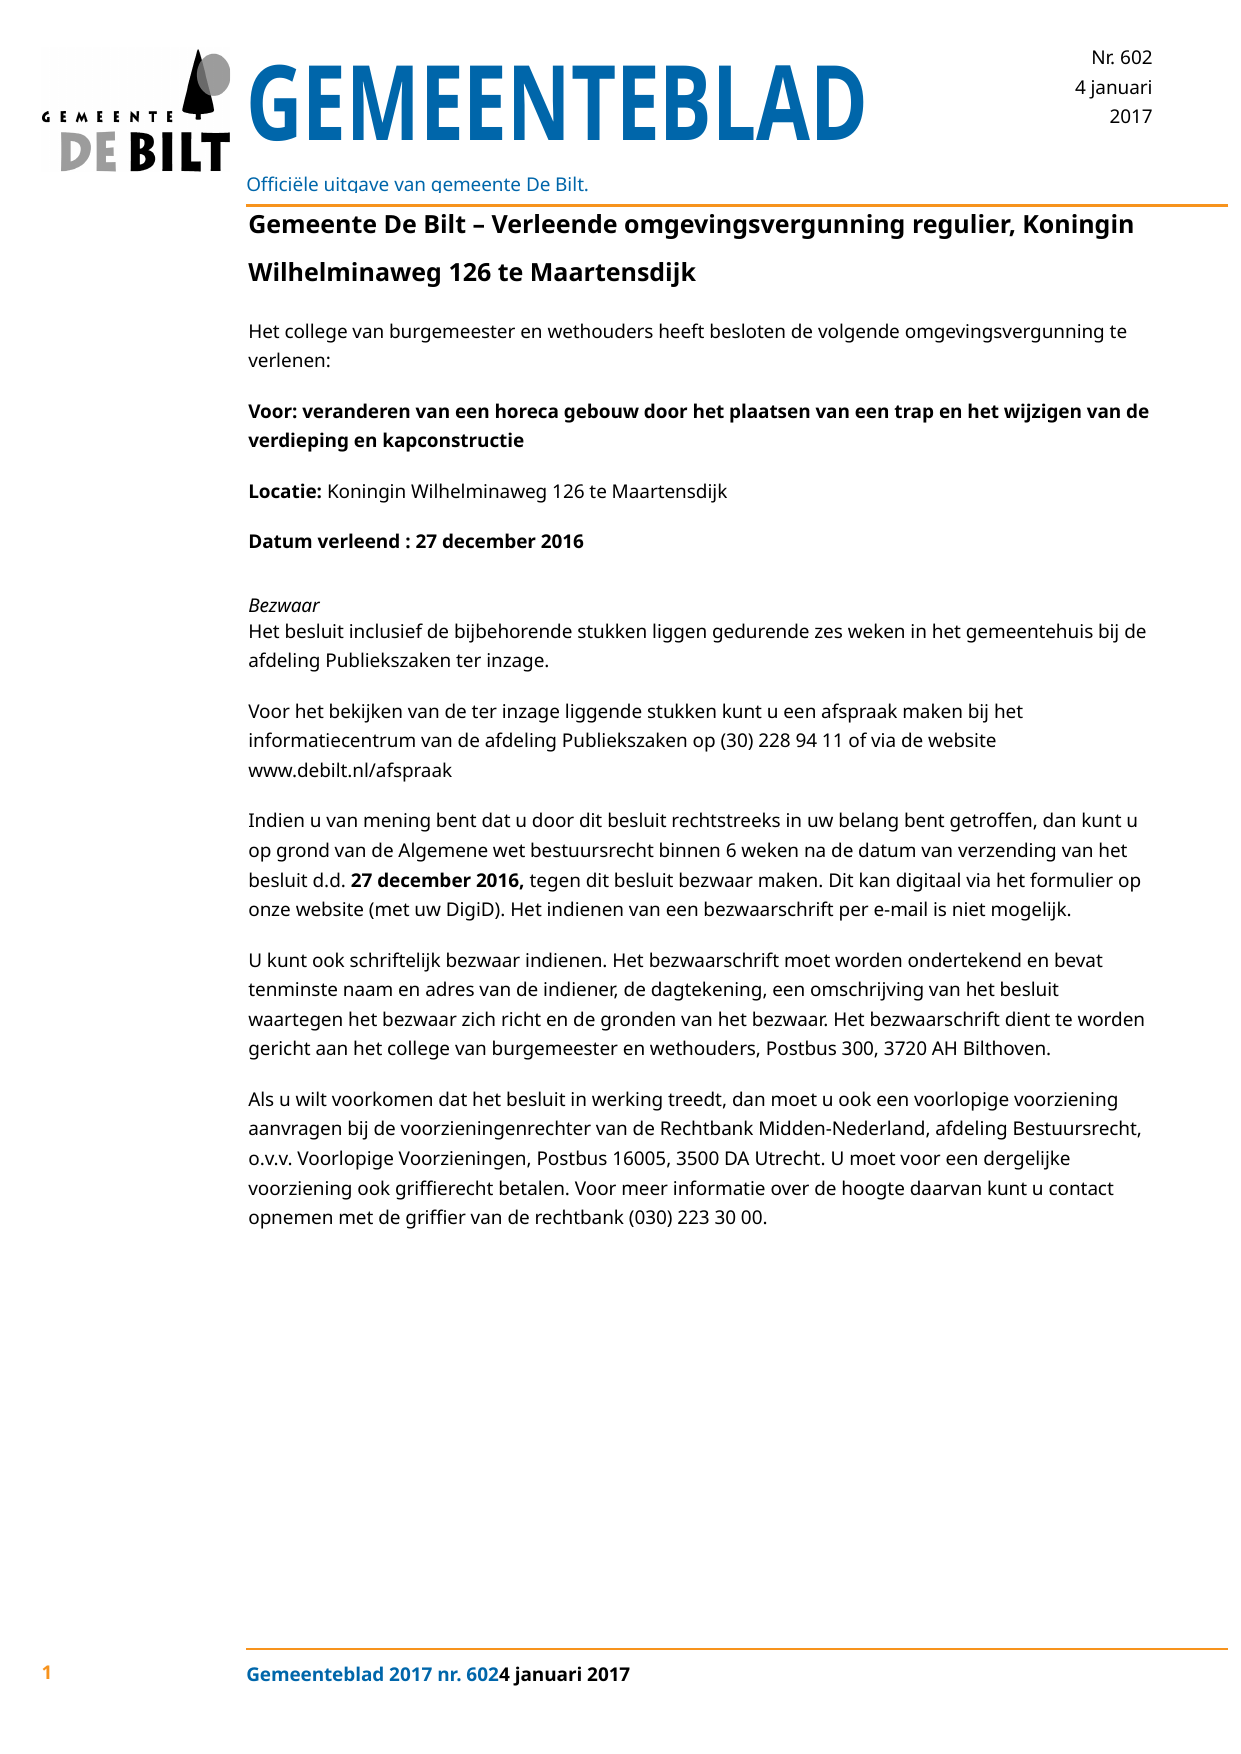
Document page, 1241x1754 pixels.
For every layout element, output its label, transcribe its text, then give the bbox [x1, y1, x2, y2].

text Datum verleend : 27 december 2016 [248, 528, 1152, 554]
text Bezwaar [248, 592, 1152, 618]
text Voor: veranderen van een horeca gebouw door het plaatsen van een trap en het wijzigen van de verdieping en kapconstructie [248, 398, 1152, 453]
text U kunt ook schriftelijk bezwaar indienen. Het bezwaarschrift moet worden ondertekend en bevat tenminste naam en adres van de indiener, de dagtekening, een omschrijving van het besluit waartegen het bezwaar zich richt en de gronden van het bezwaar. Het bezwaarschrift dient te worden gericht aan het college van burgemeester en wethouders, Postbus 300, 3720 AH Bilthoven. [248, 947, 1152, 1061]
text Locatie: Koningin Wilhelminaweg 126 te Maartensdijk [248, 478, 1152, 504]
text Het college van burgemeester en wethouders heeft besloten de volgende omgevingsvergunning te verlenen: [248, 318, 1152, 373]
text Als u wilt voorkomen dat het besluit in werking treedt, dan moet u ook een voorlopige voorziening aanvragen bij de voorzieningenrechter van de Rechtbank Midden-Nederland, afdeling Bestuursrecht, o.v.v. Voorlopige Voorzieningen, Postbus 16005, 3500 DA Utrecht. U moet voor een dergelijke voorziening ook griffierecht betalen. Voor meer informatie over de hoogte daarvan kunt u contact opnemen met de griffier van de rechtbank (030) 223 30 00. [248, 1086, 1152, 1230]
text Indien u van mening bent dat u door dit besluit rechtstreeks in uw belang bent getroffen, dan kunt u op grond van de Algemene wet bestuursrecht binnen 6 weken na de datum van verzending van het besluit d.d. 27 december 2016, tegen dit besluit bezwaar maken. Dit kan digitaal via het formulier op onze website (met uw DigiD). Het indienen van een bezwaarschrift per e-mail is niet mogelijk. [248, 808, 1152, 922]
picture [41, 47, 231, 172]
text Gemeente De Bilt – Verleende omgevingsvergunning regulier, Koningin Wilhelminaweg 126 te Maartensdijk [248, 207, 1152, 288]
text Het besluit inclusief de bijbehorende stukken liggen gedurende zes weken in het gemeentehuis bij de afdeling Publiekszaken ter inzage. [248, 618, 1152, 673]
text Voor het bekijken van de ter inzage liggende stukken kunt u een afspraak maken bij het informatiecentrum van de afdeling Publiekszaken op (30) 228 94 11 of via de website www.debilt.nl/afspraak [248, 698, 1152, 783]
